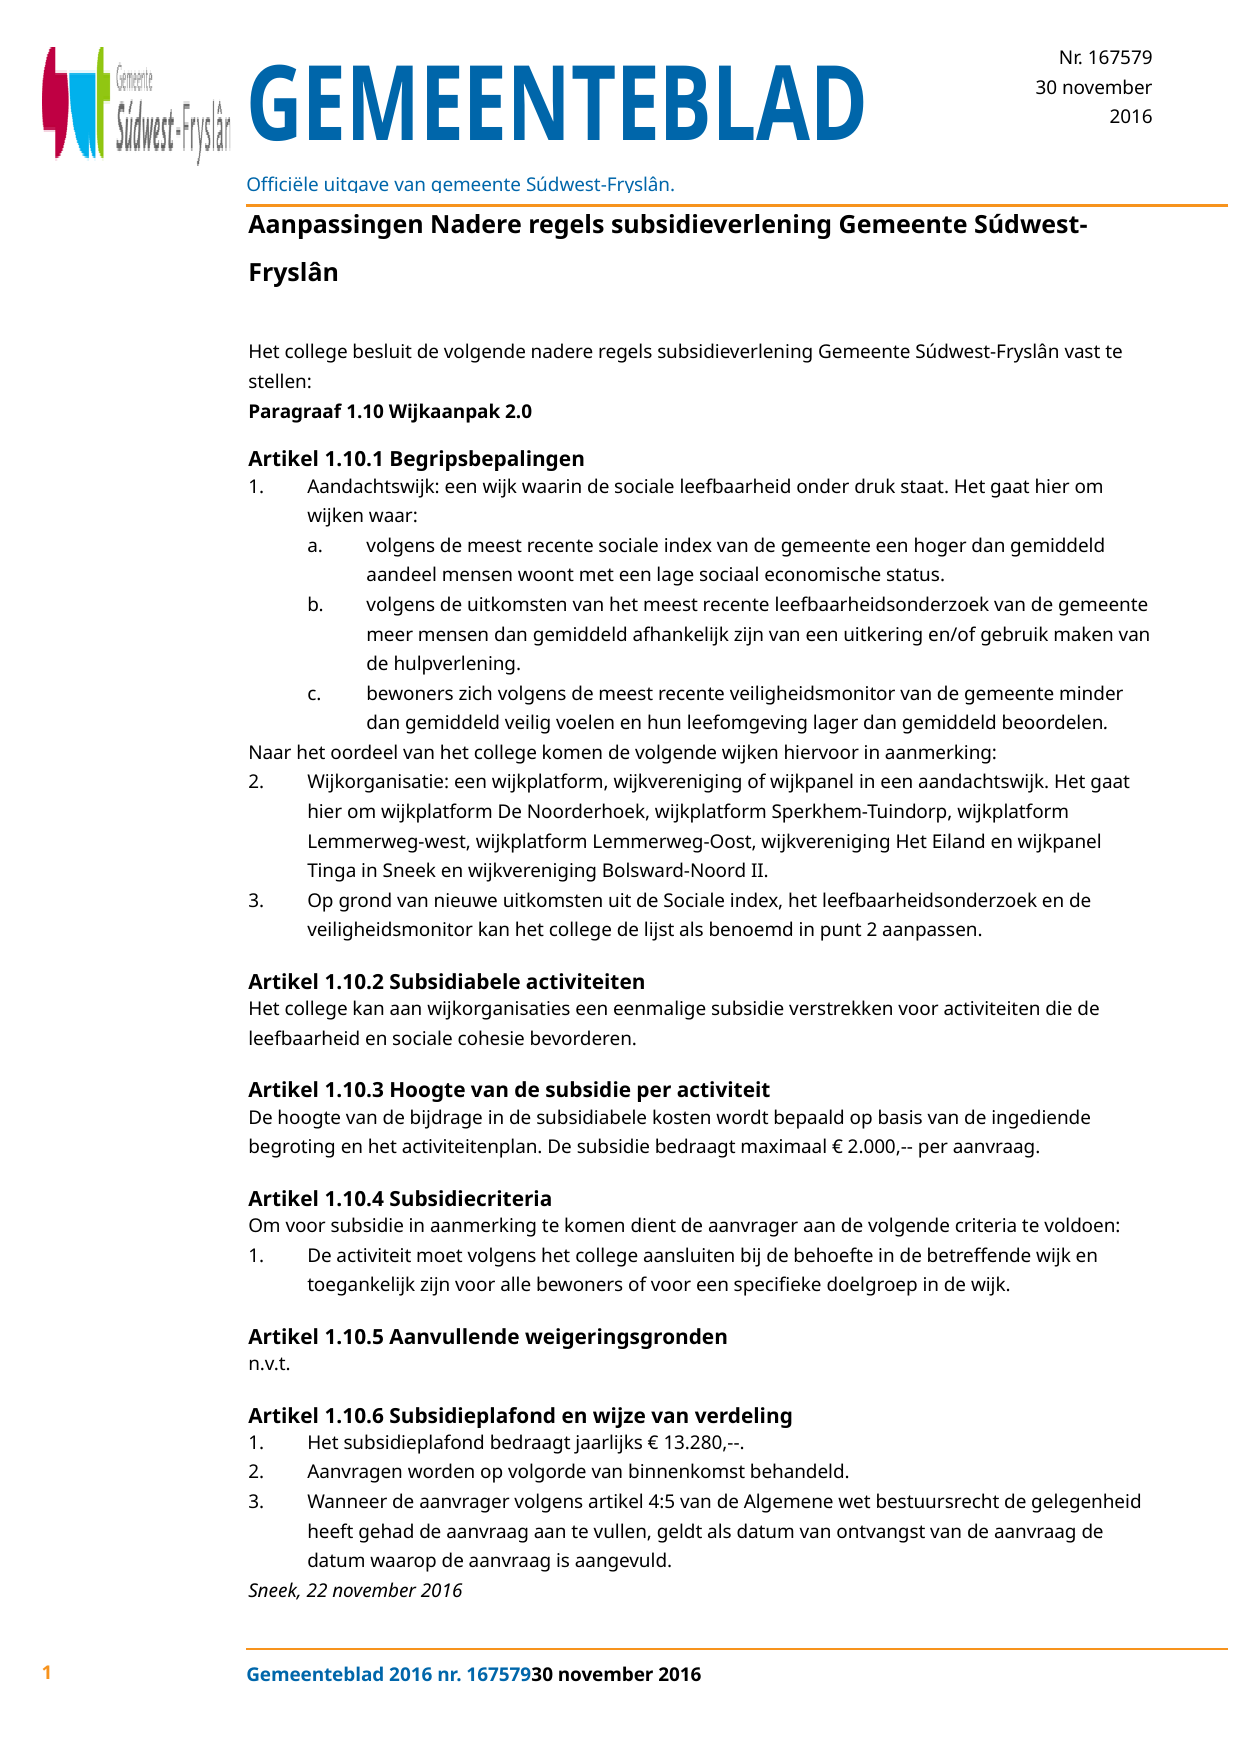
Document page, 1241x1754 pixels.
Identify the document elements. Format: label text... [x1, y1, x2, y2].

text Het college besluit de volgende nadere regels subsidieverlening Gemeente Súdwest-Fryslân vast te stellen: [248, 339, 1152, 394]
text Artikel 1.10.6 Subsidieplafond en wijze van verdeling [248, 1401, 1152, 1429]
text Artikel 1.10.3 Hoogte van de subsidie per activiteit [248, 1075, 1152, 1104]
list Het subsidieplafond bedraagt jaarlijks € 13.280,--. [248, 1429, 1152, 1455]
text Het college kan aan wijkorganisaties een eenmalige subsidie verstrekken voor activiteiten die de leefbaarheid en sociale cohesie bevorderen. [248, 995, 1152, 1051]
list Aandachtswijk: een wijk waarin de sociale leefbaarheid onder druk staat. Het gaat hier om wijken waar: [248, 473, 1152, 528]
text Artikel 1.10.4 Subsidiecriteria [248, 1184, 1152, 1212]
list volgens de meest recente sociale index van de gemeente een hoger dan gemiddeld aandeel mensen woont met een lage sociaal economische status. [307, 532, 1152, 587]
text n.v.t. [248, 1350, 1152, 1376]
list Wanneer de aanvrager volgens artikel 4:5 van de Algemene wet bestuursrecht de gelegenheid heeft gehad de aanvraag aan te vullen, geldt als datum van ontvangst van de aanvraag de datum waarop de aanvraag is aangevuld. [248, 1488, 1152, 1573]
text Om voor subsidie in aanmerking te komen dient de aanvrager aan de volgende criteria te voldoen: [248, 1212, 1152, 1238]
list bewoners zich volgens de meest recente veiligheidsmonitor van de gemeente minder dan gemiddeld veilig voelen en hun leefomgeving lager dan gemiddeld beoordelen. [307, 680, 1152, 735]
list volgens de uitkomsten van het meest recente leefbaarheidsonderzoek van de gemeente meer mensen dan gemiddeld afhankelijk zijn van een uitkering en/of gebruik maken van de hulpverlening. [307, 591, 1152, 676]
text Artikel 1.10.2 Subsidiabele activiteiten [248, 967, 1152, 995]
list Wijkorganisatie: een wijkplatform, wijkvereniging of wijkpanel in een aandachtswijk. Het gaat hier om wijkplatform De Noorderhoek, wijkplatform Sperkhem-Tuindorp, wijkplatform Lemmerweg-west, wijkplatform Lemmerweg-Oost, wijkvereniging Het Eiland en wijkpanel Tinga in Sneek en wijkvereniging Bolsward-Noord II. [248, 769, 1152, 883]
text Paragraaf 1.10 Wijkaanpak 2.0 [248, 398, 1152, 423]
picture [41, 47, 231, 172]
text Artikel 1.10.5 Aanvullende weigeringsgronden [248, 1322, 1152, 1350]
text Artikel 1.10.1 Begripsbepalingen [248, 444, 1152, 473]
list Op grond van nieuwe uitkomsten uit de Sociale index, het leefbaarheidsonderzoek en de veiligheidsmonitor kan het college de lijst als benoemd in punt 2 aanpassen. [248, 887, 1152, 942]
text Naar het oordeel van het college komen de volgende wijken hiervoor in aanmerking: [248, 739, 1152, 765]
text Aanpassingen Nadere regels subsidieverlening Gemeente Súdwest-Fryslân [248, 207, 1152, 288]
list De activiteit moet volgens het college aansluiten bij de behoefte in de betreffende wijk en toegankelijk zijn voor alle bewoners of voor een specifieke doelgroep in de wijk. [248, 1242, 1152, 1297]
list Aanvragen worden op volgorde van binnenkomst behandeld. [248, 1459, 1152, 1484]
text De hoogte van de bijdrage in de subsidiabele kosten wordt bepaald op basis van de ingediende begroting en het activiteitenplan. De subsidie bedraagt maximaal € 2.000,-- per aanvraag. [248, 1104, 1152, 1159]
text Sneek, 22 november 2016 [248, 1577, 1152, 1603]
